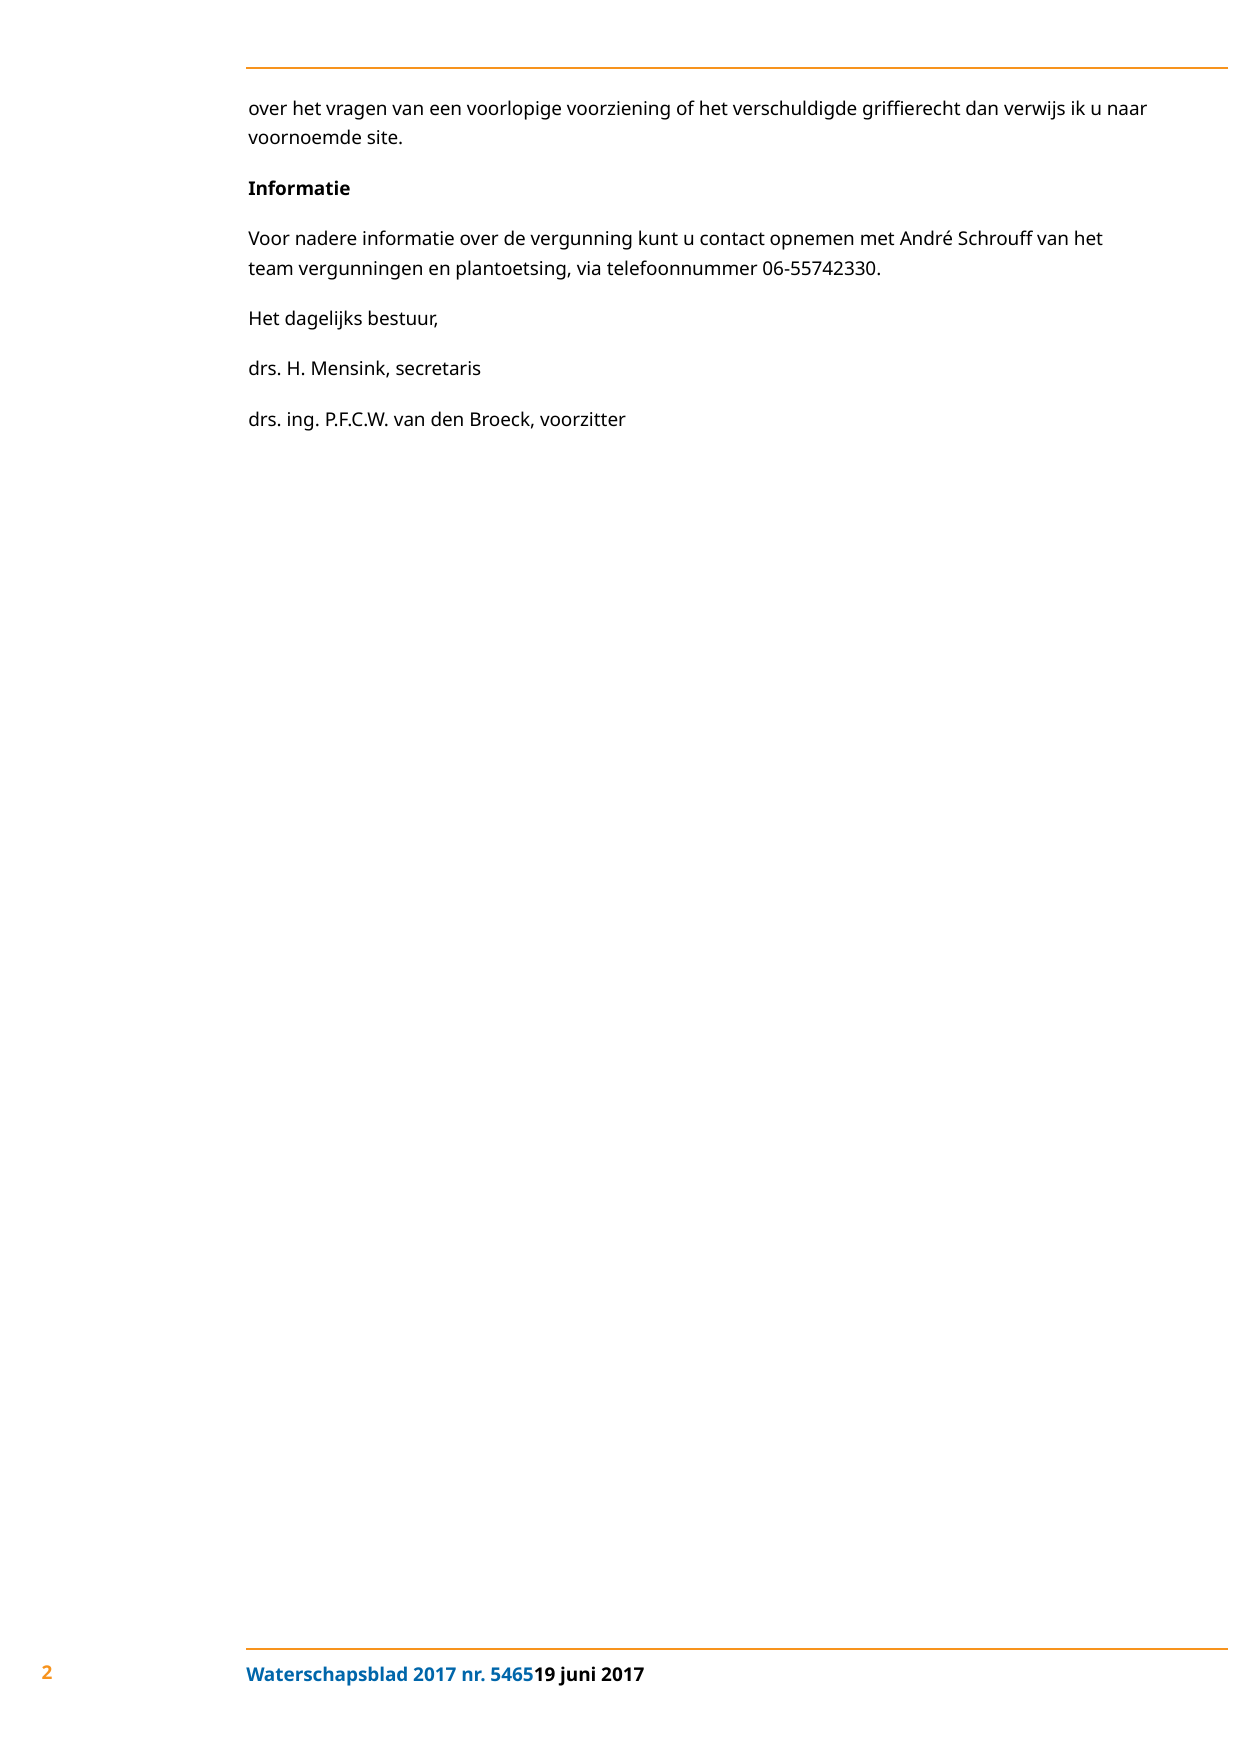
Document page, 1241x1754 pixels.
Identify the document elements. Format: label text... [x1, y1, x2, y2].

text Het dagelijks bestuur, [248, 305, 1152, 331]
picture [41, 47, 231, 172]
text over het vragen van een voorlopige voorziening of het verschuldigde griffierecht dan verwijs ik u naar voornoemde site. [248, 95, 1152, 150]
text Voor nadere informatie over de vergunning kunt u contact opnemen met André Schrouff van het team vergunningen en plantoetsing, via telefoonnummer 06-55742330. [248, 225, 1152, 281]
text drs. H. Mensink, secretaris [248, 356, 1152, 381]
text Informatie [248, 175, 1152, 201]
text drs. ing. P.F.C.W. van den Broeck, voorzitter [248, 406, 1152, 432]
